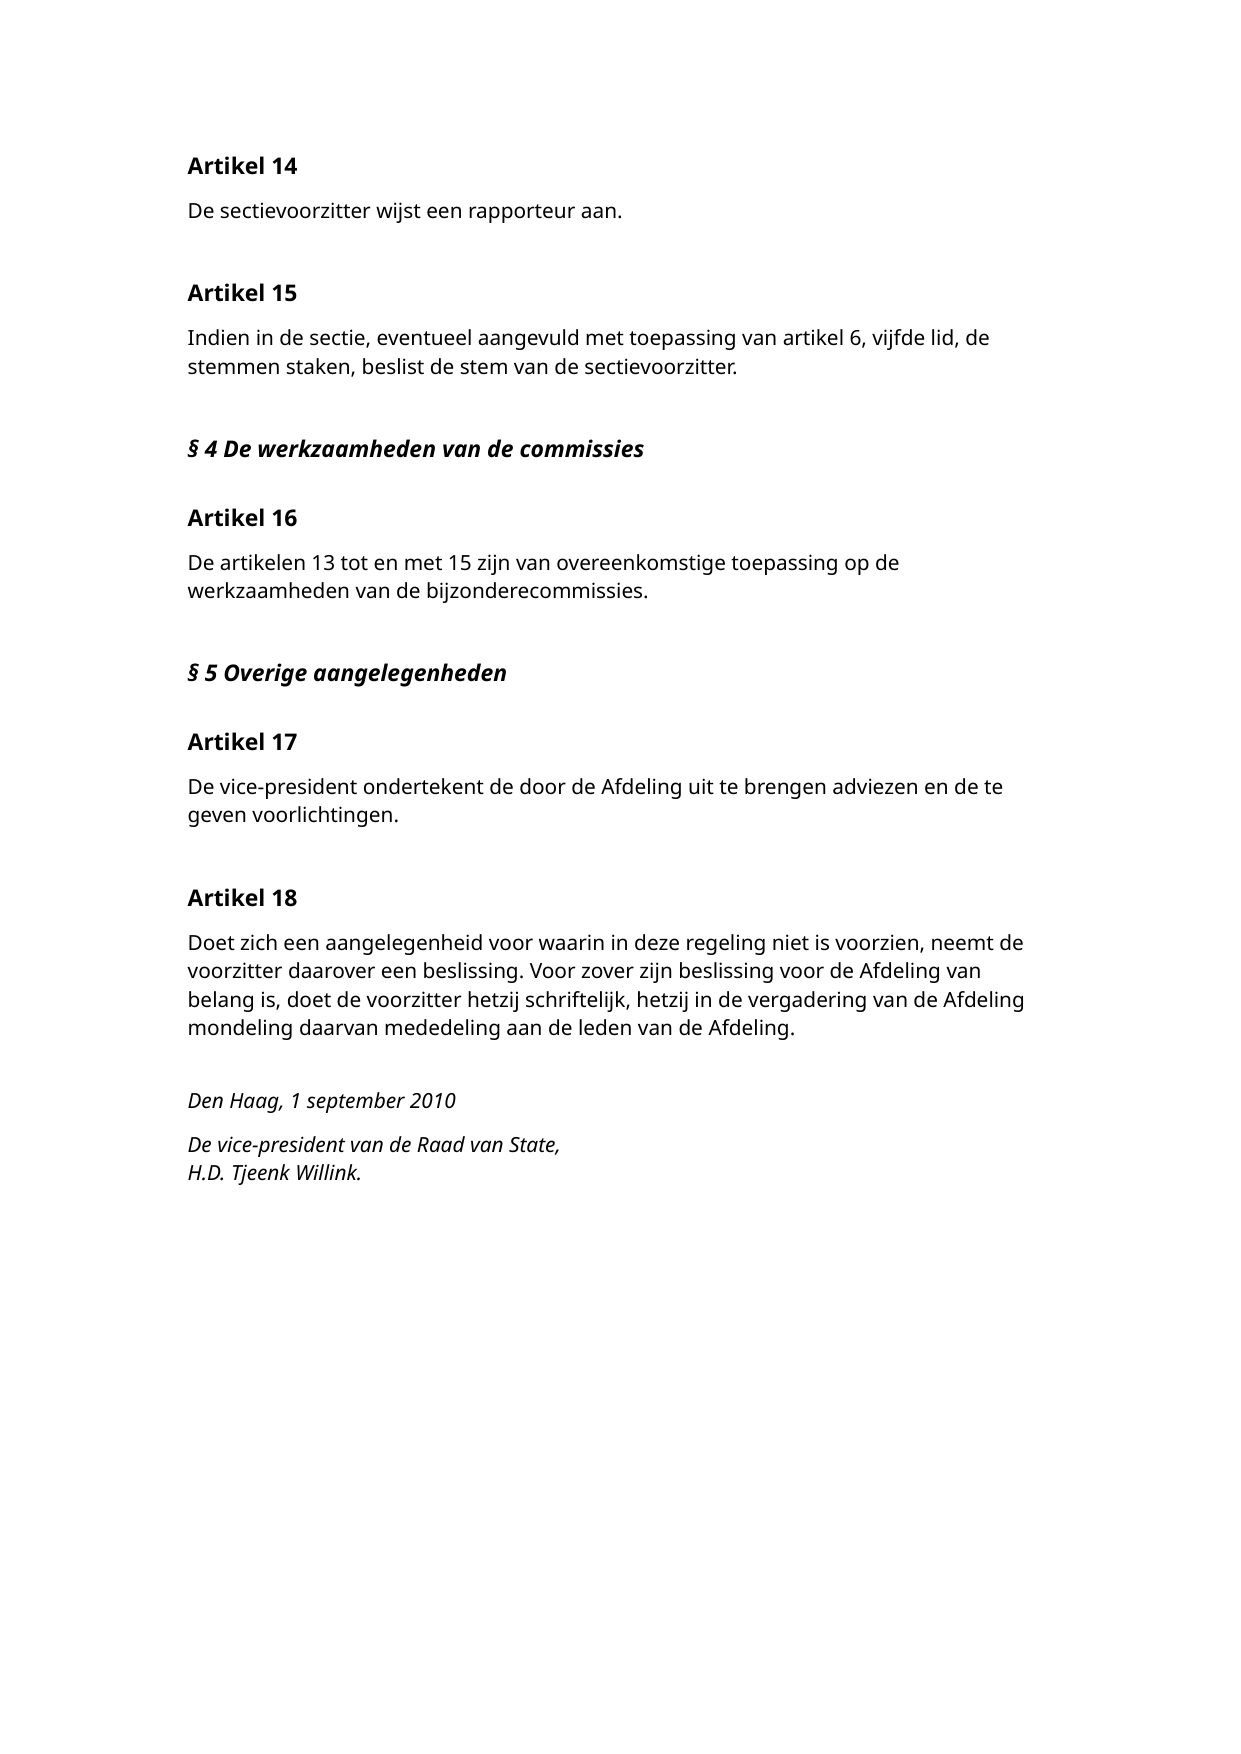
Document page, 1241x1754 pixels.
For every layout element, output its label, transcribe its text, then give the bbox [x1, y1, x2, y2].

text H.D. Tjeenk Willink. [187, 1158, 1053, 1187]
text Indien in de sectie, eventueel aangevuld met toepassing van artikel 6, vijfde lid, de stemmen staken, beslist de stem van de sectievoorzitter. [187, 323, 1053, 380]
subtitle Artikel 14 [187, 150, 1053, 181]
subtitle § 5 Overige aangelegenheden [187, 657, 1053, 688]
subtitle Artikel 16 [187, 502, 1053, 533]
subtitle § 4 De werkzaamheden van de commissies [187, 433, 1053, 464]
text Den Haag, 1 september 2010 [187, 1087, 1053, 1115]
subtitle Artikel 17 [187, 726, 1053, 757]
text De artikelen 13 tot en met 15 zijn van overeenkomstige toepassing op de werkzaamheden van de bijzonderecommissies. [187, 548, 1053, 605]
text De vice-president van de Raad van State, [187, 1130, 1053, 1158]
subtitle Artikel 15 [187, 277, 1053, 308]
text De sectievoorzitter wijst een rapporteur aan. [187, 196, 1053, 225]
text Doet zich een aangelegenheid voor waarin in deze regeling niet is voorzien, neemt de voorzitter daarover een beslissing. Voor zover zijn beslissing voor de Afdeling van belang is, doet de voorzitter hetzij schriftelijk, hetzij in de vergadering van de Afdeling mondeling daarvan mededeling aan de leden van de Afdeling. [187, 928, 1053, 1042]
text De vice-president ondertekent de door de Afdeling uit te brengen adviezen en de te geven voorlichtingen. [187, 772, 1053, 829]
subtitle Artikel 18 [187, 882, 1053, 913]
